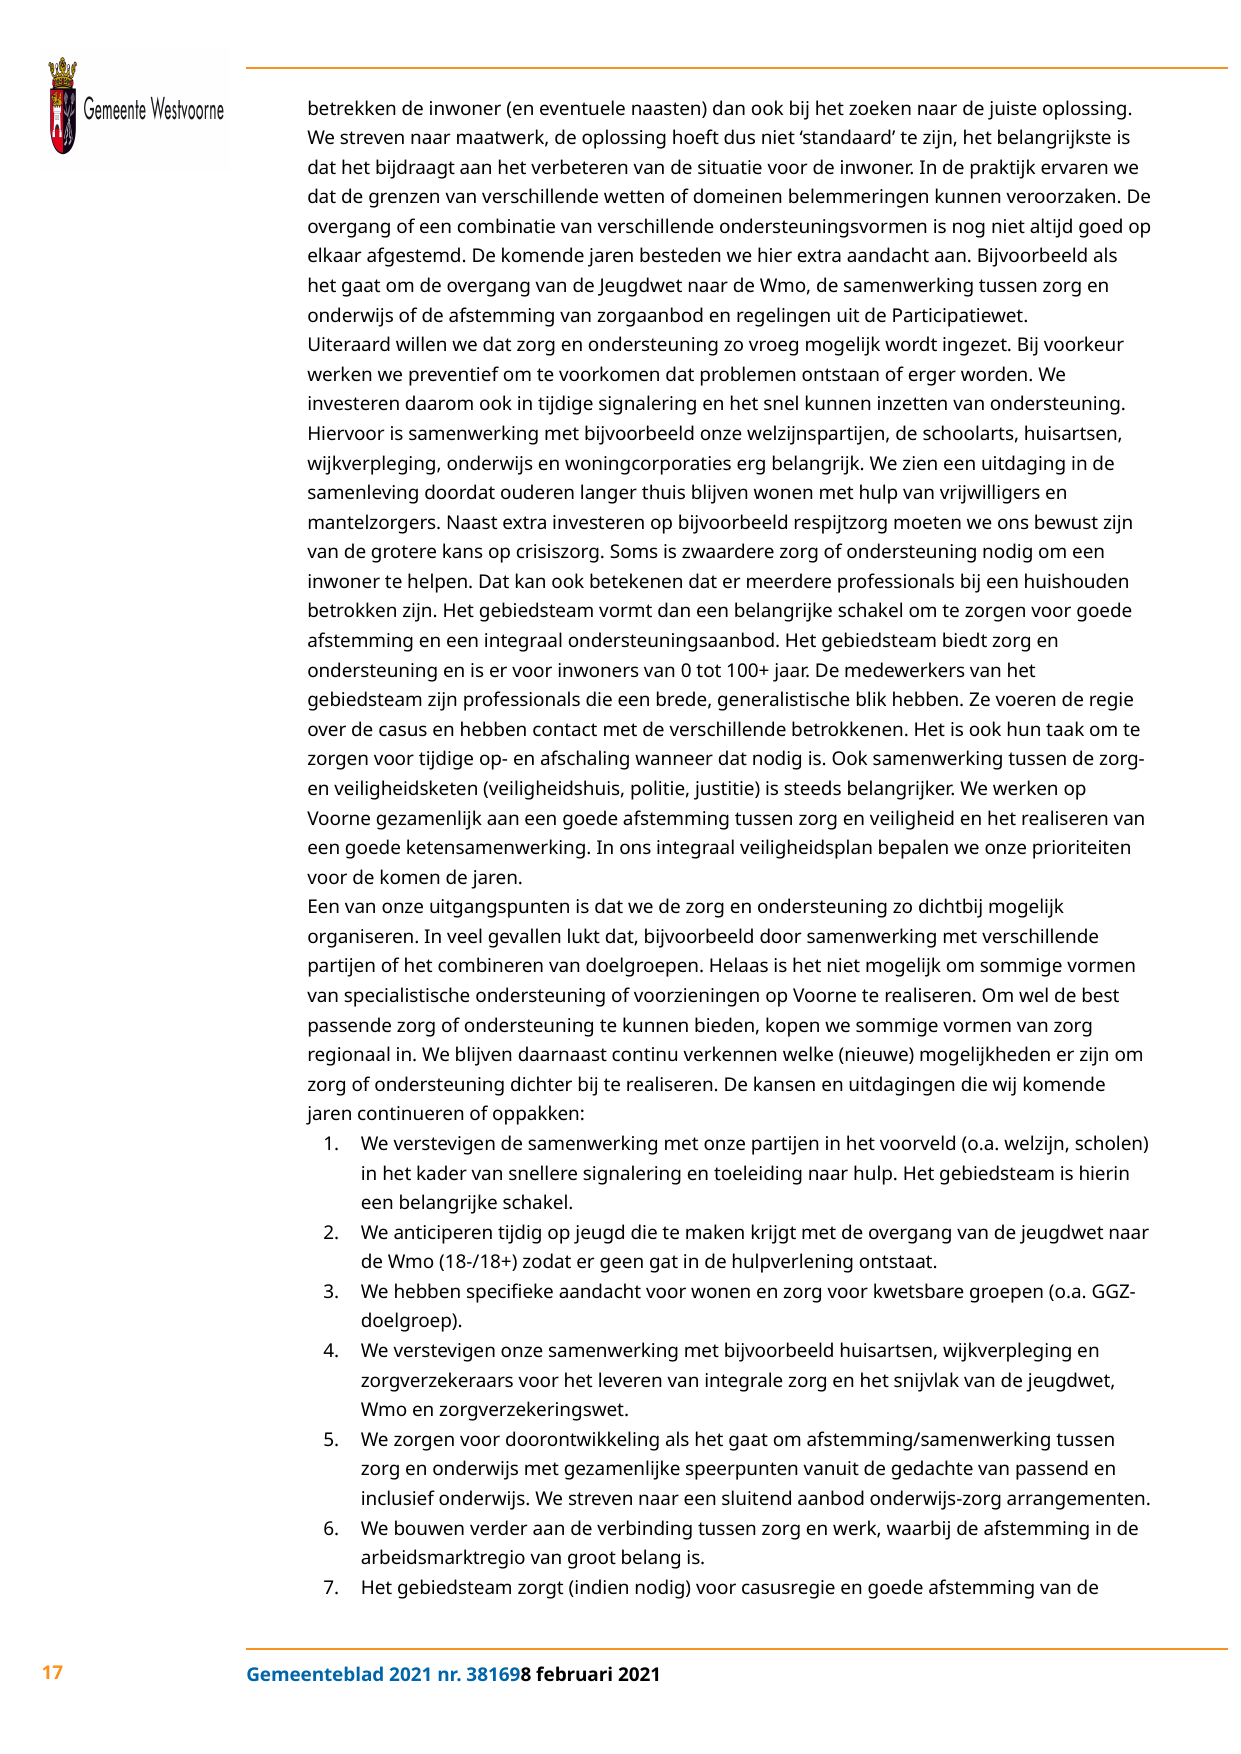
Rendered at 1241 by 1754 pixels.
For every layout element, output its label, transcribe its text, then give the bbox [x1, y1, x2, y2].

list Een van onze uitgangspunten is dat we de zorg en ondersteuning zo dichtbij mogelijk organiseren. In veel gevallen lukt dat, bijvoorbeeld door samenwerking met verschillende partijen of het combineren van doelgroepen. Helaas is het niet mogelijk om sommige vormen van specialistische ondersteuning of voorzieningen op Voorne te realiseren. Om wel de best passende zorg of ondersteuning te kunnen bieden, kopen we sommige vormen van zorg regionaal in. We blijven daarnaast continu verkennen welke (nieuwe) mogelijkheden er zijn om zorg of ondersteuning dichter bij te realiseren. De kansen en uitdagingen die wij komende jaren continueren of oppakken: [248, 893, 1152, 1126]
picture [41, 47, 231, 172]
list We verstevigen de samenwerking met onze partijen in het voorveld (o.a. welzijn, scholen) in het kader van snellere signalering en toeleiding naar hulp. Het gebiedsteam is hierin een belangrijke schakel. [323, 1130, 1152, 1215]
list We verstevigen onze samenwerking met bijvoorbeeld huisartsen, wijkverpleging en zorgverzekeraars voor het leveren van integrale zorg en het snijvlak van de jeugdwet, Wmo en zorgverzekeringswet. [323, 1337, 1152, 1422]
list We hebben specifieke aandacht voor wonen en zorg voor kwetsbare groepen (o.a. GGZ-doelgroep). [323, 1278, 1152, 1333]
list We anticiperen tijdig op jeugd die te maken krijgt met de overgang van de jeugdwet naar de Wmo (18-/18+) zodat er geen gat in de hulpverlening ontstaat. [323, 1219, 1152, 1274]
list betrekken de inwoner (en eventuele naasten) dan ook bij het zoeken naar de juiste oplossing. We streven naar maatwerk, de oplossing hoeft dus niet ‘standaard’ te zijn, het belangrijkste is dat het bijdraagt aan het verbeteren van de situatie voor de inwoner. In de praktijk ervaren we dat de grenzen van verschillende wetten of domeinen belemmeringen kunnen veroorzaken. De overgang of een combinatie van verschillende ondersteuningsvormen is nog niet altijd goed op elkaar afgestemd. De komende jaren besteden we hier extra aandacht aan. Bijvoorbeeld als het gaat om de overgang van de Jeugdwet naar de Wmo, de samenwerking tussen zorg en onderwijs of de afstemming van zorgaanbod en regelingen uit de Participatiewet. [248, 95, 1152, 328]
list We zorgen voor doorontwikkeling als het gaat om afstemming/samenwerking tussen zorg en onderwijs met gezamenlijke speerpunten vanuit de gedachte van passend en inclusief onderwijs. We streven naar een sluitend aanbod onderwijs-zorg arrangementen. [323, 1426, 1152, 1511]
list Uiteraard willen we dat zorg en ondersteuning zo vroeg mogelijk wordt ingezet. Bij voorkeur werken we preventief om te voorkomen dat problemen ontstaan of erger worden. We investeren daarom ook in tijdige signalering en het snel kunnen inzetten van ondersteuning. Hiervoor is samenwerking met bijvoorbeeld onze welzijnspartijen, de schoolarts, huisartsen, wijkverpleging, onderwijs en woningcorporaties erg belangrijk. We zien een uitdaging in de samenleving doordat ouderen langer thuis blijven wonen met hulp van vrijwilligers en mantelzorgers. Naast extra investeren op bijvoorbeeld respijtzorg moeten we ons bewust zijn van de grotere kans op crisiszorg. Soms is zwaardere zorg of ondersteuning nodig om een inwoner te helpen. Dat kan ook betekenen dat er meerdere professionals bij een huishouden betrokken zijn. Het gebiedsteam vormt dan een belangrijke schakel om te zorgen voor goede afstemming en een integraal ondersteuningsaanbod. Het gebiedsteam biedt zorg en ondersteuning en is er voor inwoners van 0 tot 100+ jaar. De medewerkers van het gebiedsteam zijn professionals die een brede, generalistische blik hebben. Ze voeren de regie over de casus en hebben contact met de verschillende betrokkenen. Het is ook hun taak om te zorgen voor tijdige op- en afschaling wanneer dat nodig is. Ook samenwerking tussen de zorg- en veiligheidsketen (veiligheidshuis, politie, justitie) is steeds belangrijker. We werken op Voorne gezamenlijk aan een goede afstemming tussen zorg en veiligheid en het realiseren van een goede ketensamenwerking. In ons integraal veiligheidsplan bepalen we onze prioriteiten voor de komen de jaren. [248, 331, 1152, 890]
list Het gebiedsteam zorgt (indien nodig) voor casusregie en goede afstemming van de [323, 1574, 1152, 1600]
list We bouwen verder aan de verbinding tussen zorg en werk, waarbij de afstemming in de arbeidsmarktregio van groot belang is. [323, 1515, 1152, 1570]
